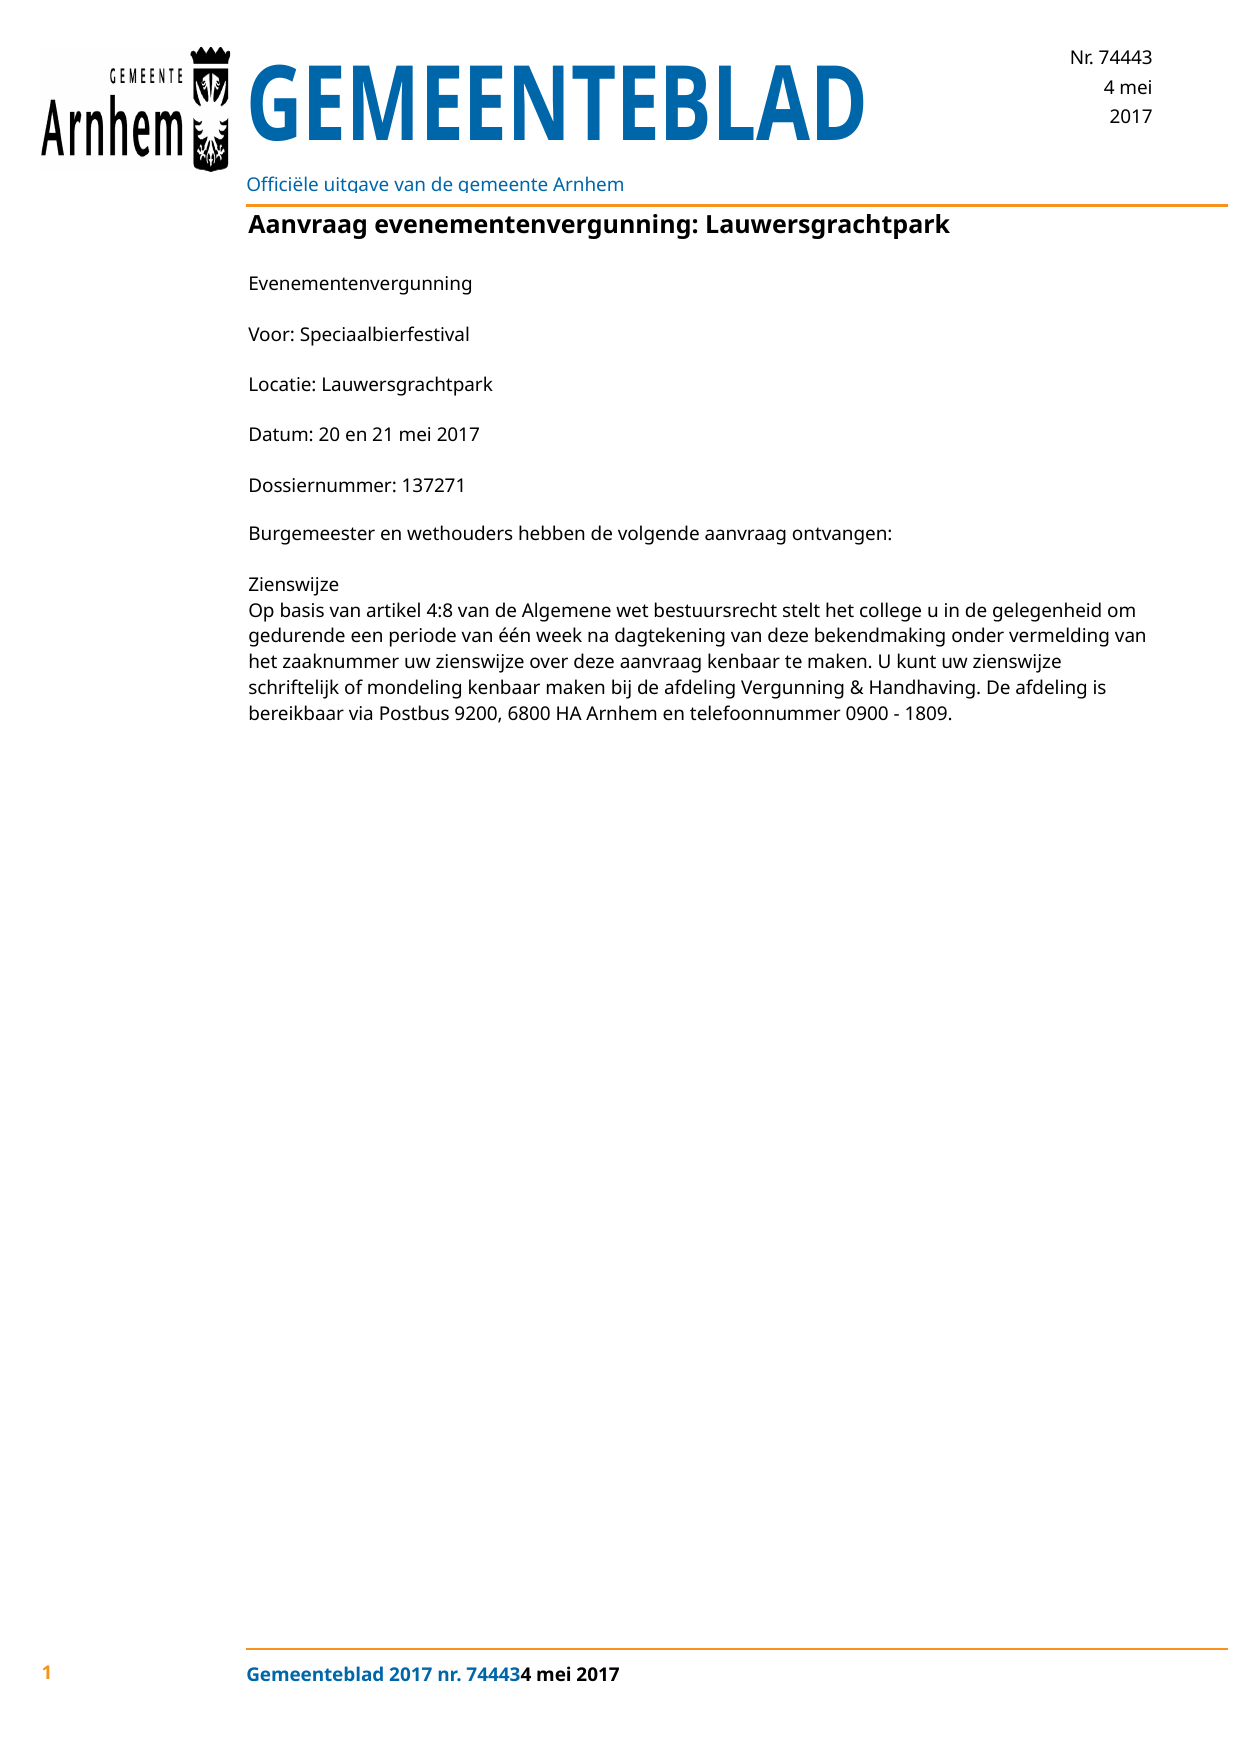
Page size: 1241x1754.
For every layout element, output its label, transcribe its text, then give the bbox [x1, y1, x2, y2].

text Locatie: Lauwersgrachtpark [248, 371, 1152, 397]
text Evenementenvergunning [248, 270, 1152, 296]
text Datum: 20 en 21 mei 2017 [248, 422, 1152, 447]
text Burgemeester en wethouders hebben de volgende aanvraag ontvangen: [248, 520, 1152, 546]
picture [41, 47, 231, 172]
text Op basis van artikel 4:8 van de Algemene wet bestuursrecht stelt het college u in de gelegenheid om gedurende een periode van één week na dagtekening van deze bekendmaking onder vermelding van het zaaknummer uw zienswijze over deze aanvraag kenbaar te maken. U kunt uw zienswijze schriftelijk of mondeling kenbaar maken bij de afdeling Vergunning & Handhaving. De afdeling is bereikbaar via Postbus 9200, 6800 HA Arnhem en telefoonnummer 0900 - 1809. [248, 597, 1152, 726]
text Dossiernummer: 137271 [248, 472, 1152, 498]
text Zienswijze [248, 571, 1152, 597]
text Aanvraag evenementenvergunning: Lauwersgrachtpark [248, 207, 1152, 241]
text Voor: Speciaalbierfestival [248, 321, 1152, 346]
